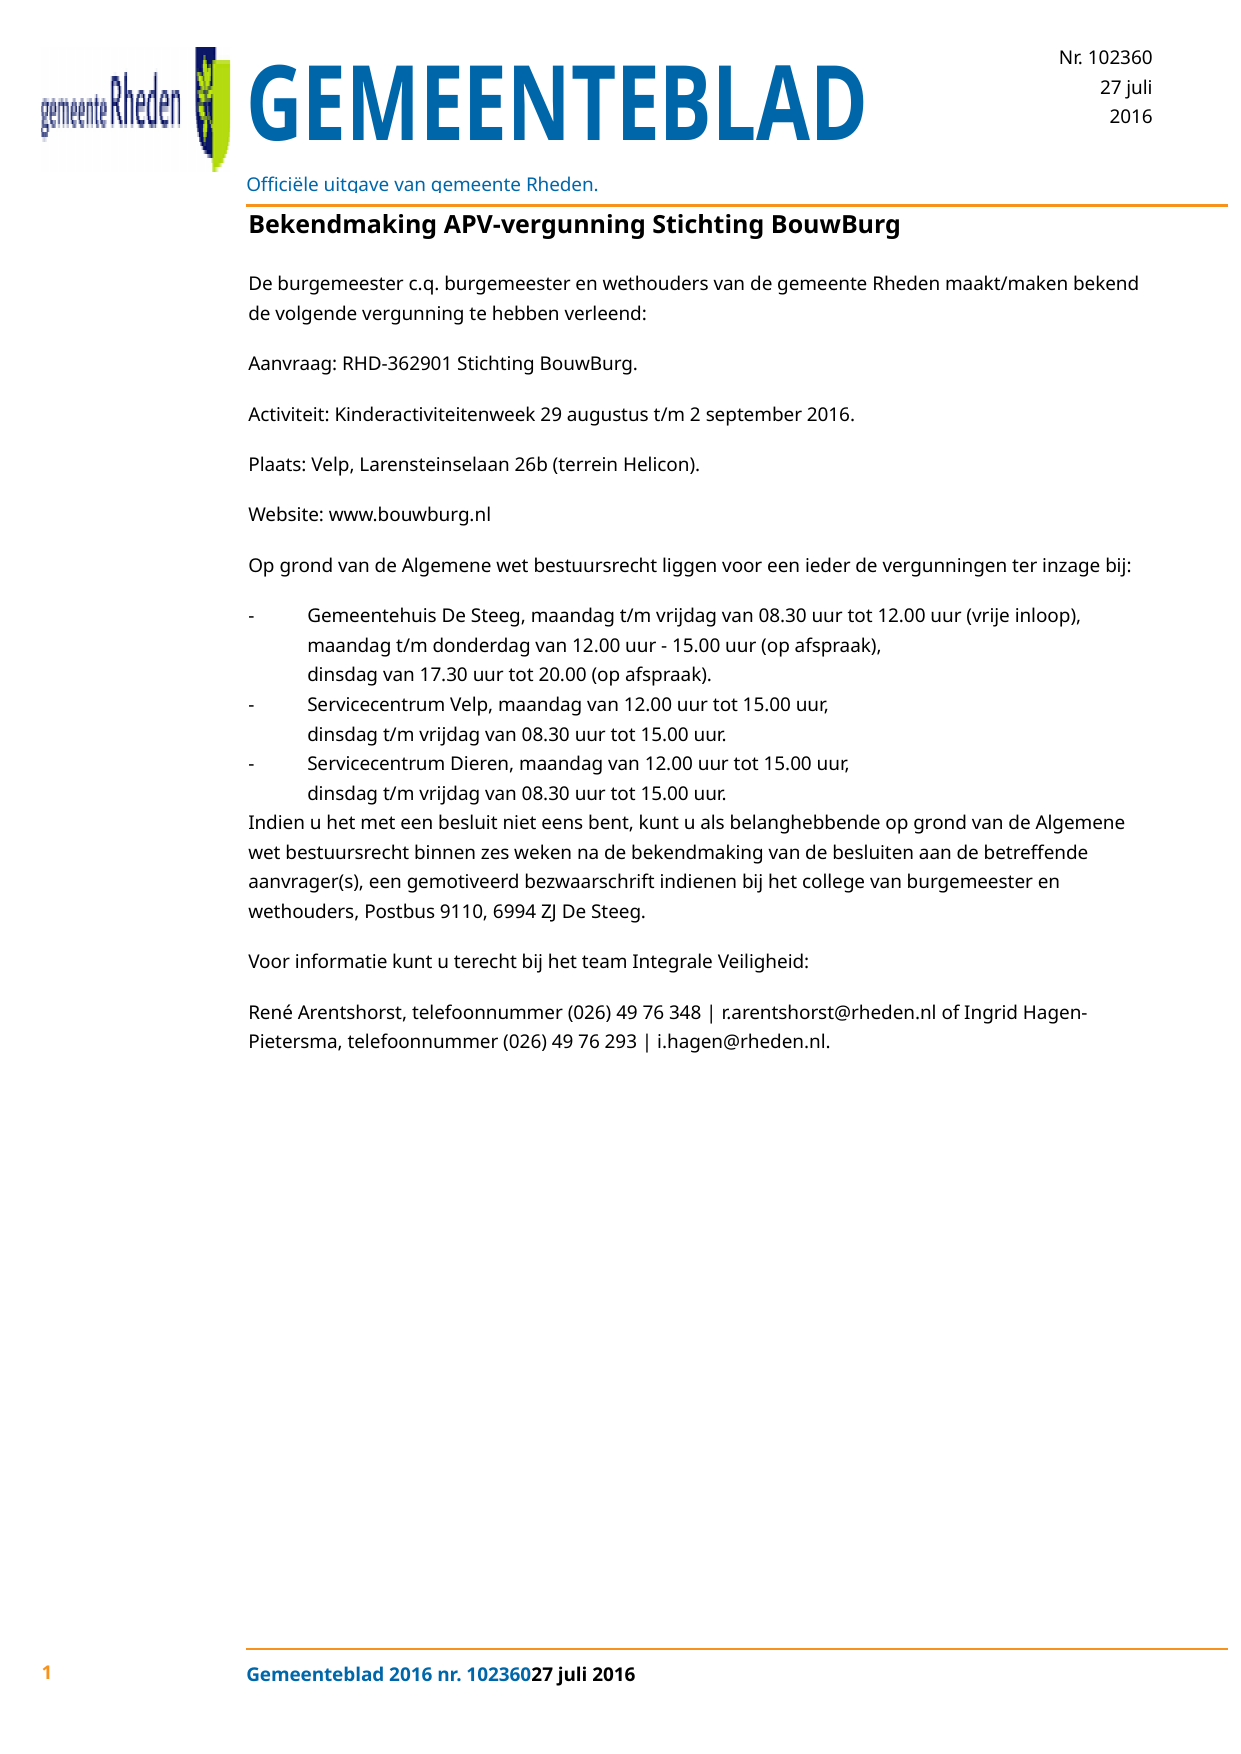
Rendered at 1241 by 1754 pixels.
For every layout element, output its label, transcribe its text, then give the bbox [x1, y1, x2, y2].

text René Arentshorst, telefoonnummer (026) 49 76 348 | r.arentshorst@rheden.nl of Ingrid Hagen-Pietersma, telefoonnummer (026) 49 76 293 | i.hagen@rheden.nl. [248, 999, 1152, 1054]
text Op grond van de Algemene wet bestuursrecht liggen voor een ieder de vergunningen ter inzage bij: [248, 552, 1152, 578]
text Plaats: Velp, Larensteinselaan 26b (terrein Helicon). [248, 451, 1152, 477]
text De burgemeester c.q. burgemeester en wethouders van de gemeente Rheden maakt/maken bekend de volgende vergunning te hebben verleend: [248, 270, 1152, 326]
list dinsdag t/m vrijdag van 08.30 uur tot 15.00 uur. [248, 721, 1152, 746]
text Voor informatie kunt u terecht bij het team Integrale Veiligheid: [248, 949, 1152, 974]
list dinsdag t/m vrijdag van 08.30 uur tot 15.00 uur. [248, 780, 1152, 806]
list Servicecentrum Velp, maandag van 12.00 uur tot 15.00 uur, [248, 691, 1152, 717]
list maandag t/m donderdag van 12.00 uur - 15.00 uur (op afspraak), [248, 632, 1152, 658]
text Website: www.bouwburg.nl [248, 502, 1152, 527]
list Servicecentrum Dieren, maandag van 12.00 uur tot 15.00 uur, [248, 750, 1152, 776]
text Bekendmaking APV-vergunning Stichting BouwBurg [248, 207, 1152, 241]
text Aanvraag: RHD-362901 Stichting BouwBurg. [248, 350, 1152, 376]
text Indien u het met een besluit niet eens bent, kunt u als belanghebbende op grond van de Algemene wet bestuursrecht binnen zes weken na de bekendmaking van de besluiten aan de betreffende aanvrager(s), een gemotiveerd bezwaarschrift indienen bij het college van burgemeester en wethouders, Postbus 9110, 6994 ZJ De Steeg. [248, 809, 1152, 924]
picture [41, 47, 231, 172]
text Activiteit: Kinderactiviteitenweek 29 augustus t/m 2 september 2016. [248, 401, 1152, 426]
list Gemeentehuis De Steeg, maandag t/m vrijdag van 08.30 uur tot 12.00 uur (vrije inloop), [248, 602, 1152, 628]
list dinsdag van 17.30 uur tot 20.00 (op afspraak). [248, 662, 1152, 687]
